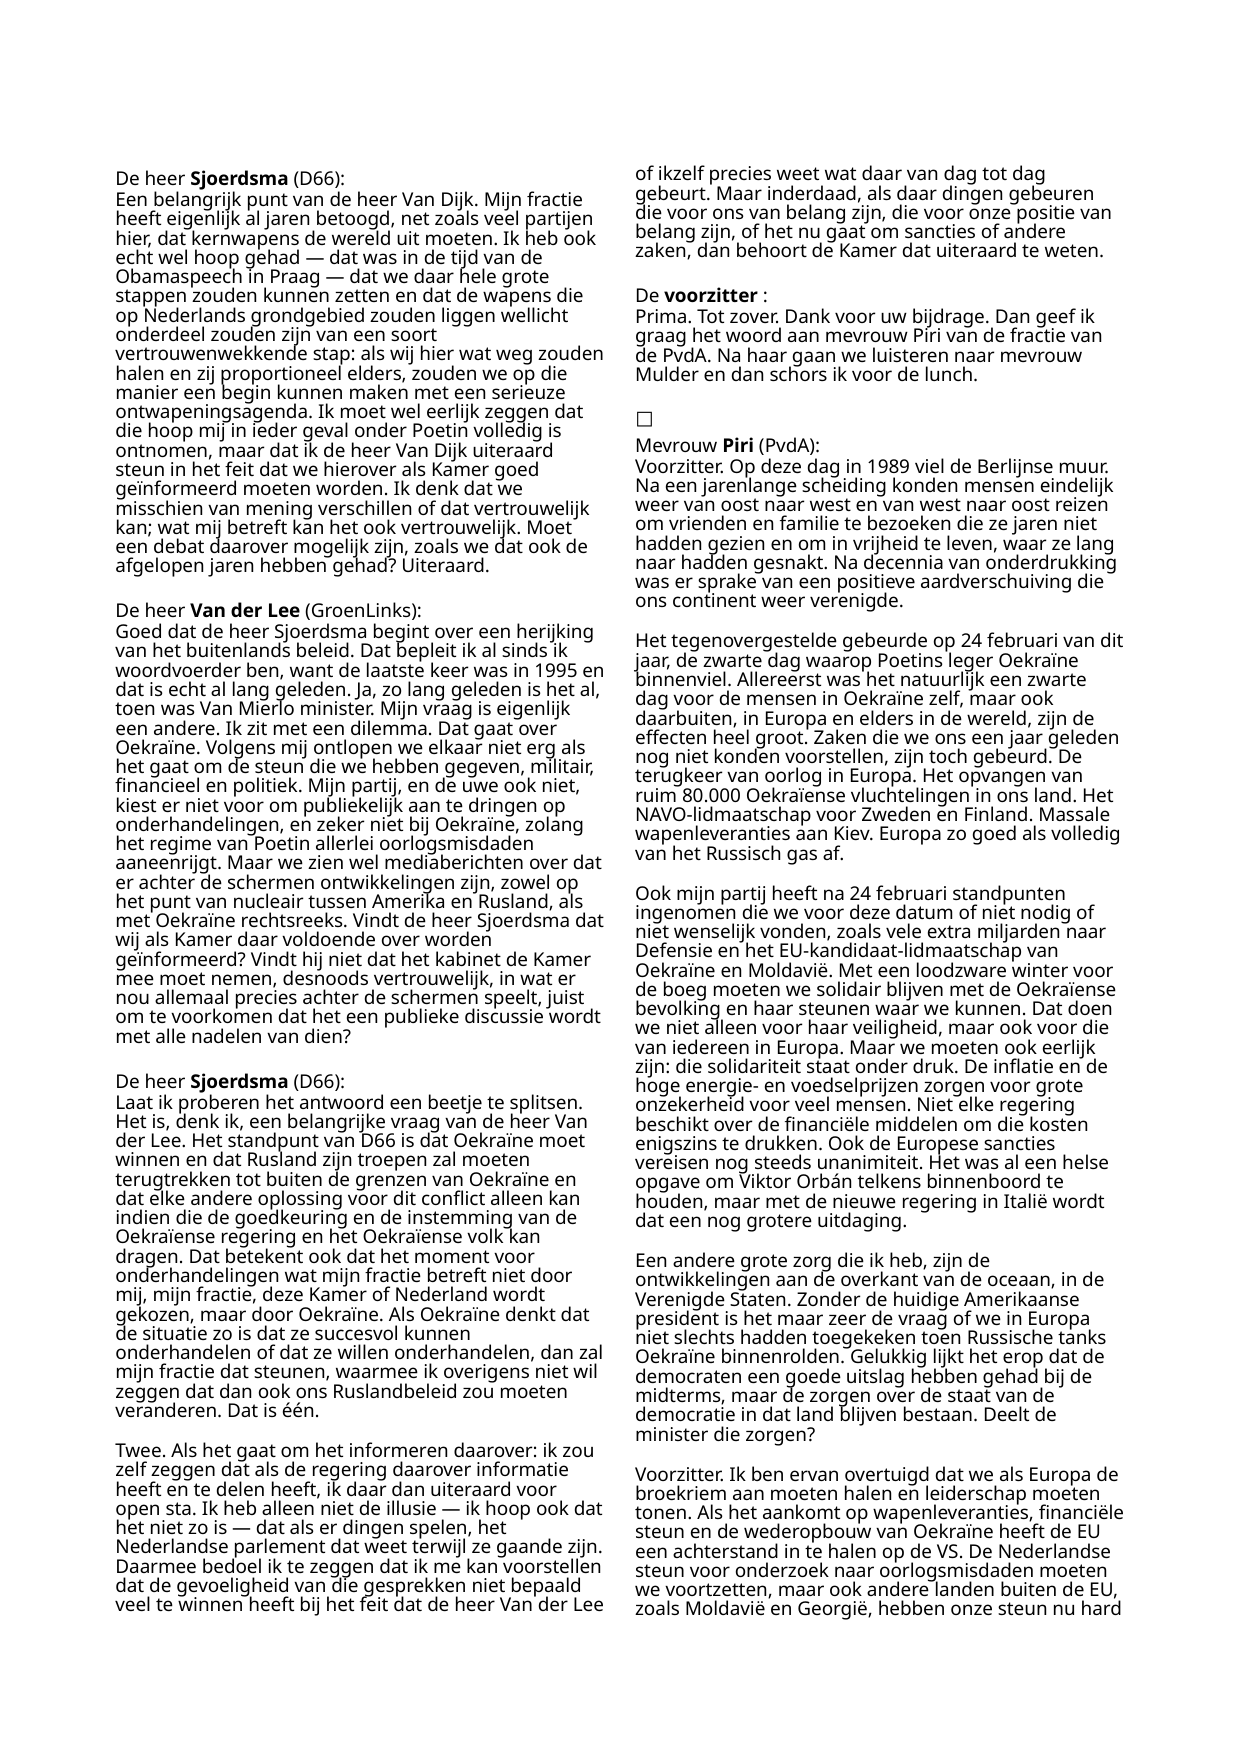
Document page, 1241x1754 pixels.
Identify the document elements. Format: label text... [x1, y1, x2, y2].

text Mevrouw Piri (PvdA): [635, 432, 1125, 458]
text De voorzitter : [635, 282, 1125, 308]
text Ook mijn partij heeft na 24 februari standpunten ingenomen die we voor deze datum of niet nodig of niet wenselijk vonden, zoals vele extra miljarden naar Defensie en het EU-kandidaat-lidmaatschap van Oekraïne en Moldavië. Met een loodzware winter voor de boeg moeten we solidair blijven met de Oekraïense bevolking en haar steunen waar we kunnen. Dat doen we niet alleen voor haar veiligheid, maar ook voor die van iedereen in Europa. Maar we moeten ook eerlijk zijn: die solidariteit staat onder druk. De inflatie en de hoge energie- en voedselprijzen zorgen voor grote onzekerheid voor veel mensen. Niet elke regering beschikt over de financiële middelen om die kosten enigszins te drukken. Ook de Europese sancties vereisen nog steeds unanimiteit. Het was al een helse opgave om Viktor Orbán telkens binnenboord te houden, maar met de nieuwe regering in Italië wordt dat een nog grotere uitdaging. [635, 884, 1125, 1231]
text Het tegenovergestelde gebeurde op 24 februari van dit jaar, de zwarte dag waarop Poetins leger Oekraïne binnenviel. Allereerst was het natuurlijk een zwarte dag voor de mensen in Oekraïne zelf, maar ook daarbuiten, in Europa en elders in de wereld, zijn de effecten heel groot. Zaken die we ons een jaar geleden nog niet konden voorstellen, zijn toch gebeurd. De terugkeer van oorlog in Europa. Het opvangen van ruim 80.000 Oekraïense vluchtelingen in ons land. Het NAVO-lidmaatschap voor Zweden en Finland. Massale wapenleveranties aan Kiev. Europa zo goed als volledig van het Russisch gas af. [635, 632, 1125, 864]
text Een belangrijk punt van de heer Van Dijk. Mijn fractie heeft eigenlijk al jaren betoogd, net zoals veel partijen hier, dat kernwapens de wereld uit moeten. Ik heb ook echt wel hoop gehad — dat was in de tijd van de Obamaspeech in Praag — dat we daar hele grote stappen zouden kunnen zetten en dat de wapens die op Nederlands grondgebied zouden liggen wellicht onderdeel zouden zijn van een soort vertrouwenwekkende stap: als wij hier wat weg zouden halen en zij proportioneel elders, zouden we op die manier een begin kunnen maken met een serieuze ontwapeningsagenda. Ik moet wel eerlijk zeggen dat die hoop mij in ieder geval onder Poetin volledig is ontnomen, maar dat ik de heer Van Dijk uiteraard steun in het feit dat we hierover als Kamer goed geïnformeerd moeten worden. Ik denk dat we misschien van mening verschillen of dat vertrouwelijk kan; wat mij betreft kan het ook vertrouwelijk. Moet een debat daarover mogelijk zijn, zoals we dat ook de afgelopen jaren hebben gehad? Uiteraard. [115, 191, 605, 577]
text Een andere grote zorg die ik heb, zijn de ontwikkelingen aan de overkant van de oceaan, in de Verenigde Staten. Zonder de huidige Amerikaanse president is het maar zeer de vraag of we in Europa niet slechts hadden toegekeken toen Russische tanks Oekraïne binnenrolden. Gelukkig lijkt het erop dat de democraten een goede uitslag hebben gehad bij de midterms, maar de zorgen over de staat van de democratie in dat land blijven bestaan. Deelt de minister die zorgen? [635, 1252, 1125, 1445]
text ⬜ [635, 406, 1125, 432]
text Twee. Als het gaat om het informeren daarover: ik zou zelf zeggen dat als de regering daarover informatie heeft en te delen heeft, ik daar dan uiteraard voor open sta. Ik heb alleen niet de illusie — ik hoop ook dat het niet zo is — dat als er dingen spelen, het Nederlandse parlement dat weet terwijl ze gaande zijn. Daarmee bedoel ik te zeggen dat ik me kan voorstellen dat de gevoeligheid van die gesprekken niet bepaald veel te winnen heeft bij het feit dat de heer Van der Lee [115, 1442, 605, 1615]
text De heer Van der Lee (GroenLinks): [115, 597, 605, 623]
text of ikzelf precies weet wat daar van dag tot dag gebeurt. Maar inderdaad, als daar dingen gebeuren die voor ons van belang zijn, die voor onze positie van belang zijn, of het nu gaat om sancties of andere zaken, dan behoort de Kamer dat uiteraard te weten. [635, 165, 1125, 262]
text Prima. Tot zover. Dank voor uw bijdrage. Dan geef ik graag het woord aan mevrouw Piri van de fractie van de PvdA. Na haar gaan we luisteren naar mevrouw Mulder en dan schors ik voor de lunch. [635, 308, 1125, 385]
text Voorzitter. Ik ben ervan overtuigd dat we als Europa de broekriem aan moeten halen en leiderschap moeten tonen. Als het aankomt op wapenleveranties, financiële steun en de wederopbouw van Oekraïne heeft de EU een achterstand in te halen op de VS. De Nederlandse steun voor onderzoek naar oorlogsmisdaden moeten we voortzetten, maar ook andere landen buiten de EU, zoals Moldavië en Georgië, hebben onze steun nu hard [635, 1466, 1125, 1620]
text Goed dat de heer Sjoerdsma begint over een herijking van het buitenlands beleid. Dat bepleit ik al sinds ik woordvoerder ben, want de laatste keer was in 1995 en dat is echt al lang geleden. Ja, zo lang geleden is het al, toen was Van Mierlo minister. Mijn vraag is eigenlijk een andere. Ik zit met een dilemma. Dat gaat over Oekraïne. Volgens mij ontlopen we elkaar niet erg als het gaat om de steun die we hebben gegeven, militair, financieel en politiek. Mijn partij, en de uwe ook niet, kiest er niet voor om publiekelijk aan te dringen op onderhandelingen, en zeker niet bij Oekraïne, zolang het regime van Poetin allerlei oorlogsmisdaden aaneenrijgt. Maar we zien wel mediaberichten over dat er achter de schermen ontwikkelingen zijn, zowel op het punt van nucleair tussen Amerika en Rusland, als met Oekraïne rechtsreeks. Vindt de heer Sjoerdsma dat wij als Kamer daar voldoende over worden geïnformeerd? Vindt hij niet dat het kabinet de Kamer mee moet nemen, desnoods vertrouwelijk, in wat er nou allemaal precies achter de schermen speelt, juist om te voorkomen dat het een publieke discussie wordt met alle nadelen van dien? [115, 623, 605, 1047]
text Voorzitter. Op deze dag in 1989 viel de Berlijnse muur. Na een jarenlange scheiding konden mensen eindelijk weer van oost naar west en van west naar oost reizen om vrienden en familie te bezoeken die ze jaren niet hadden gezien en om in vrijheid te leven, waar ze lang naar hadden gesnakt. Na decennia van onderdrukking was er sprake van een positieve aardverschuiving die ons continent weer verenigde. [635, 458, 1125, 612]
text De heer Sjoerdsma (D66): [115, 1068, 605, 1094]
text De heer Sjoerdsma (D66): [115, 165, 605, 191]
text Laat ik proberen het antwoord een beetje te splitsen. Het is, denk ik, een belangrijke vraag van de heer Van der Lee. Het standpunt van D66 is dat Oekraïne moet winnen en dat Rusland zijn troepen zal moeten terugtrekken tot buiten de grenzen van Oekraïne en dat elke andere oplossing voor dit conflict alleen kan indien die de goedkeuring en de instemming van de Oekraïense regering en het Oekraïense volk kan dragen. Dat betekent ook dat het moment voor onderhandelingen wat mijn fractie betreft niet door mij, mijn fractie, deze Kamer of Nederland wordt gekozen, maar door Oekraïne. Als Oekraïne denkt dat de situatie zo is dat ze succesvol kunnen onderhandelen of dat ze willen onderhandelen, dan zal mijn fractie dat steunen, waarmee ik overigens niet wil zeggen dat dan ook ons Ruslandbeleid zou moeten veranderen. Dat is één. [115, 1094, 605, 1421]
